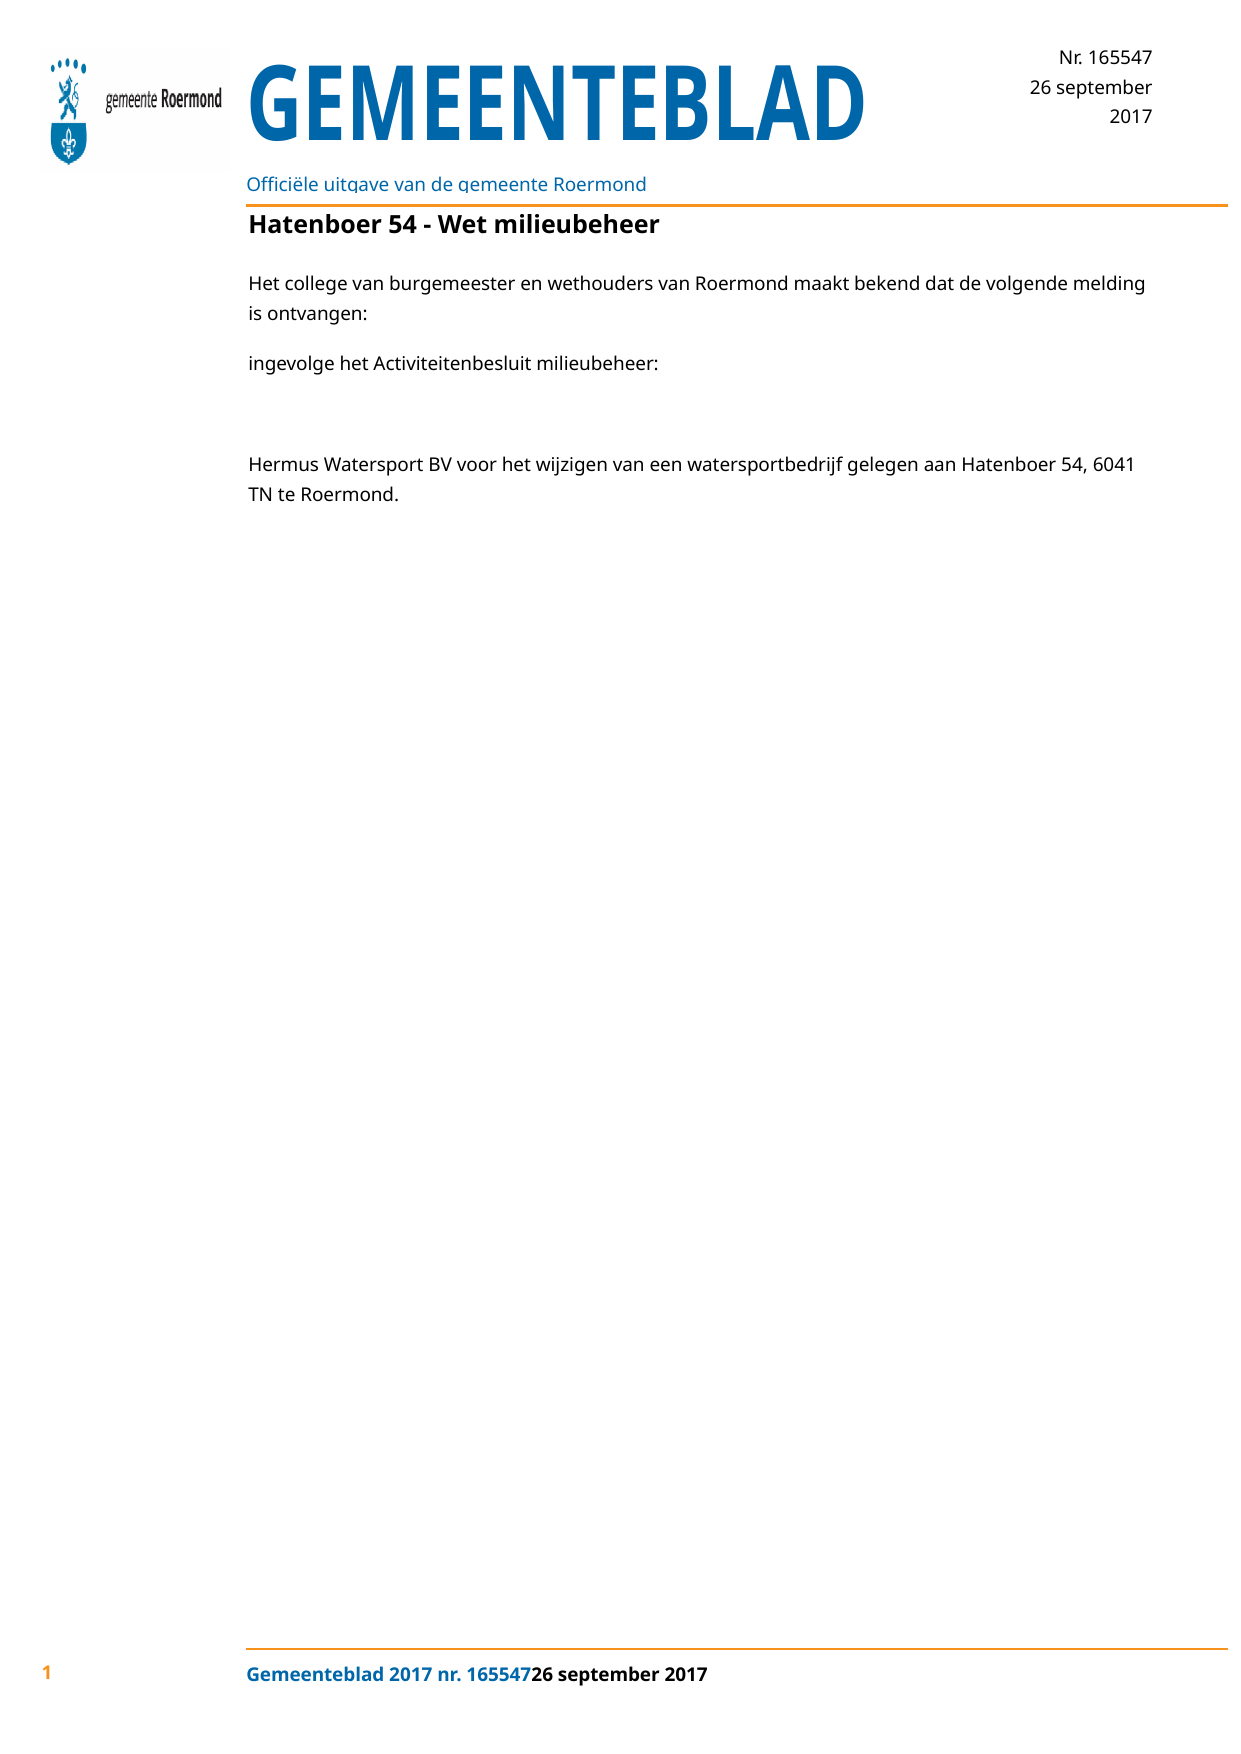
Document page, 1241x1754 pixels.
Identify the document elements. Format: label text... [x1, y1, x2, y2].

text Hatenboer 54 - Wet milieubeheer [248, 207, 1152, 241]
text Hermus Watersport BV voor het wijzigen van een watersportbedrijf gelegen aan Hatenboer 54, 6041 TN te Roermond. [248, 451, 1152, 506]
text ingevolge het Activiteitenbesluit milieubeheer: [248, 350, 1152, 376]
text Het college van burgemeester en wethouders van Roermond maakt bekend dat de volgende melding is ontvangen: [248, 270, 1152, 326]
picture [41, 47, 231, 172]
